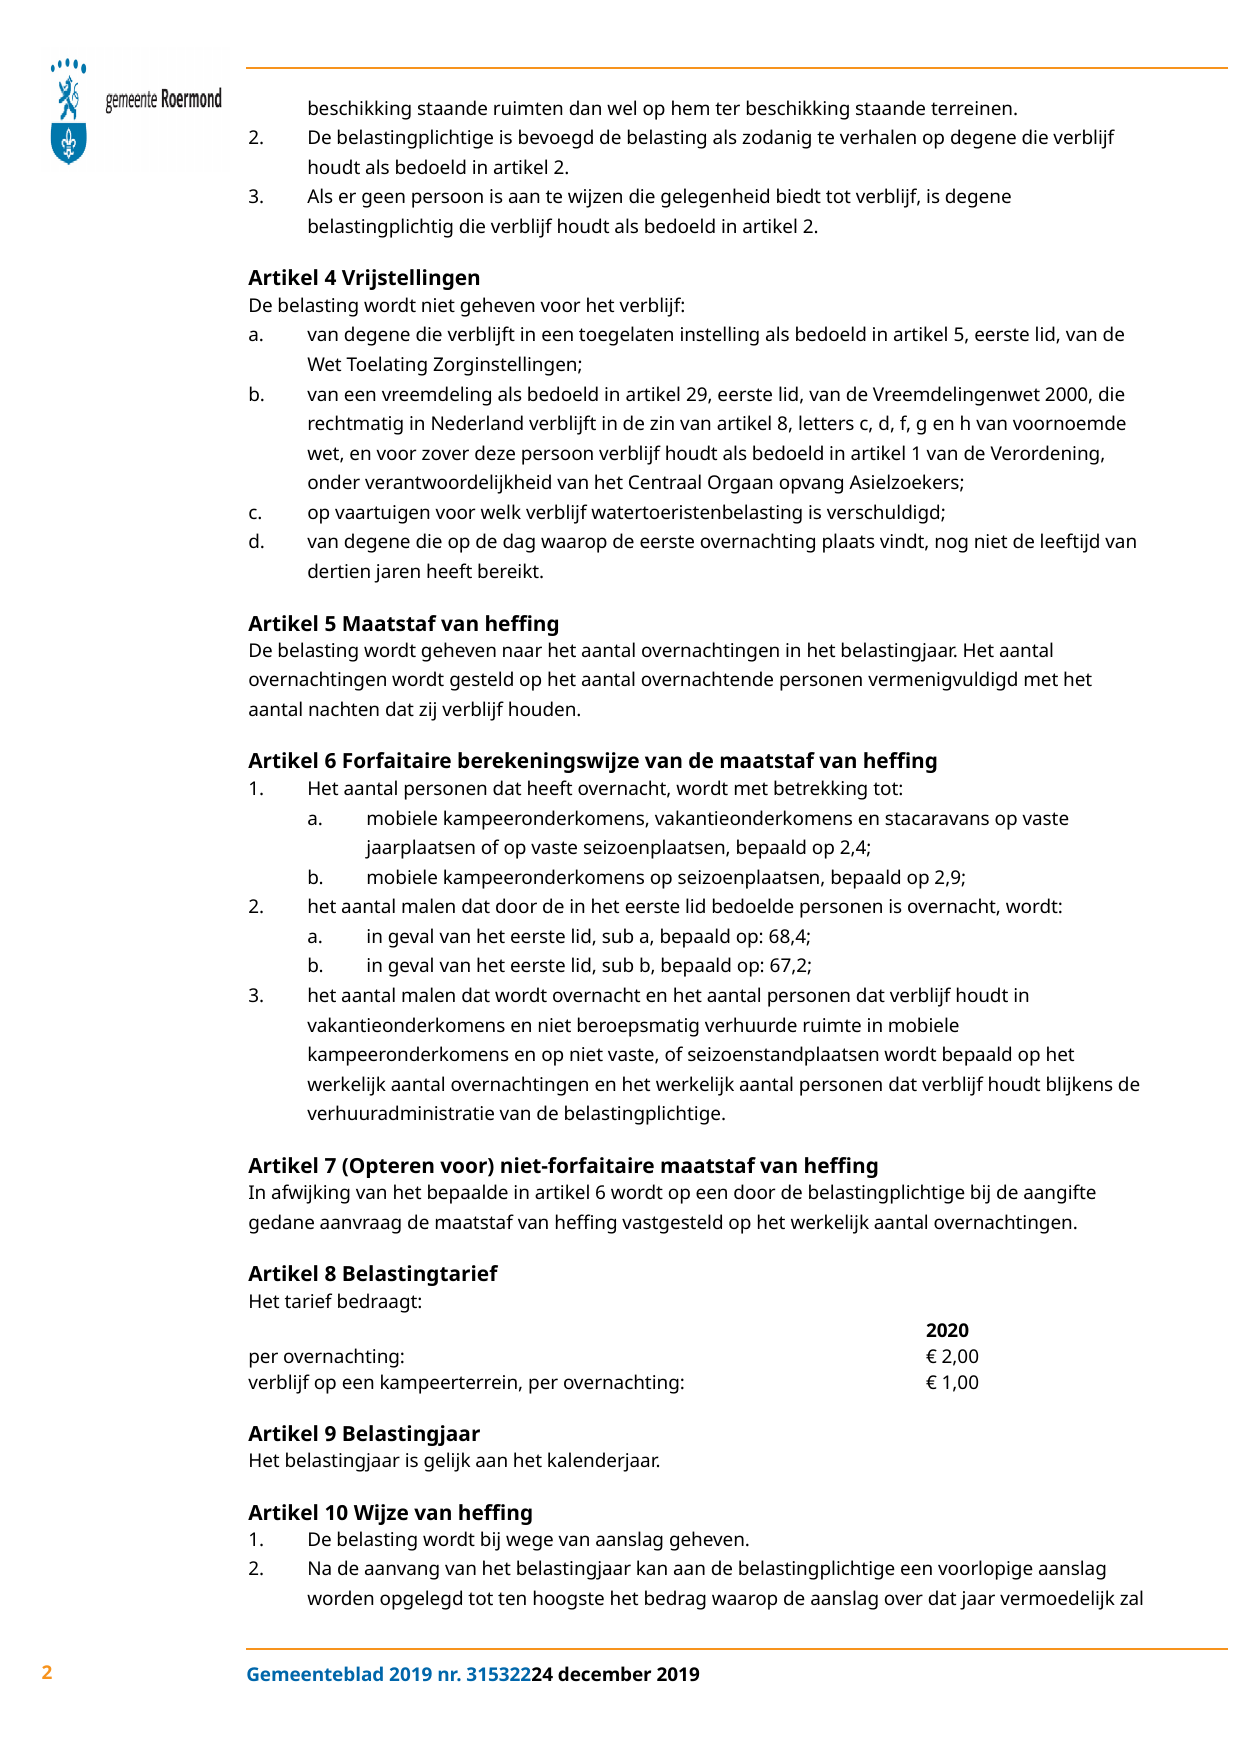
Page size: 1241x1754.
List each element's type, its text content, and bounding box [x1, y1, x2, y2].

list van degene die op de dag waarop de eerste overnachting plaats vindt, nog niet de leeftijd van dertien jaren heeft bereikt. [248, 529, 1152, 584]
text Artikel 5 Maatstaf van heffing [248, 609, 1152, 637]
list beschikking staande ruimten dan wel op hem ter beschikking staande terreinen. [248, 95, 1152, 121]
table_header [248, 1318, 926, 1343]
picture [41, 47, 231, 172]
text De belasting wordt geheven naar het aantal overnachtingen in het belastingjaar. Het aantal overnachtingen wordt gesteld op het aantal overnachtende personen vermenigvuldigd met het aantal nachten dat zij verblijf houden. [248, 637, 1152, 722]
text Artikel 9 Belastingjaar [248, 1419, 1152, 1447]
text Artikel 10 Wijze van heffing [248, 1498, 1152, 1526]
list in geval van het eerste lid, sub b, bepaald op: 67,2; [307, 953, 1152, 978]
list Als er geen persoon is aan te wijzen die gelegenheid biedt tot verblijf, is degene belastingplichtig die verblijf houdt als bedoeld in artikel 2. [248, 183, 1152, 239]
list op vaartuigen voor welk verblijf watertoeristenbelasting is verschuldigd; [248, 499, 1152, 525]
text Artikel 4 Vrijstellingen [248, 263, 1152, 292]
text Artikel 6 Forfaitaire berekeningswijze van de maatstaf van heffing [248, 747, 1152, 775]
text In afwijking van het bepaalde in artikel 6 wordt op een door de belastingplichtige bij de aangifte gedane aanvraag de maatstaf van heffing vastgesteld op het werkelijk aantal overnachtingen. [248, 1179, 1152, 1235]
text Artikel 8 Belastingtarief [248, 1259, 1152, 1288]
list het aantal malen dat wordt overnacht en het aantal personen dat verblijf houdt in vakantieonderkomens en niet beroepsmatig verhuurde ruimte in mobiele kampeeronderkomens en op niet vaste, of seizoenstandplaatsen wordt bepaald op het werkelijk aantal overnachtingen en het werkelijk aantal personen dat verblijf houdt blijkens de verhuuradministratie van de belastingplichtige. [248, 982, 1152, 1126]
list in geval van het eerste lid, sub a, bepaald op: 68,4; [307, 923, 1152, 949]
list Het aantal personen dat heeft overnacht, wordt met betrekking tot: [248, 775, 1152, 801]
list het aantal malen dat door de in het eerste lid bedoelde personen is overnacht, wordt: [248, 893, 1152, 919]
table_cell per overnachting: [248, 1343, 926, 1369]
table_header 2020 [926, 1318, 1152, 1343]
list Na de aanvang van het belastingjaar kan aan de belastingplichtige een voorlopige aanslag worden opgelegd tot ten hoogste het bedrag waarop de aanslag over dat jaar vermoedelijk zal [248, 1556, 1152, 1611]
table_cell verblijf op een kampeerterrein, per overnachting: [248, 1369, 926, 1395]
text Het belastingjaar is gelijk aan het kalenderjaar. [248, 1447, 1152, 1473]
text Het tarief bedraagt: [248, 1288, 1152, 1313]
list van een vreemdeling als bedoeld in artikel 29, eerste lid, van de Vreemdelingenwet 2000, die rechtmatig in Nederland verblijft in de zin van artikel 8, letters c, d, f, g en h van voornoemde wet, en voor zover deze persoon verblijf houdt als bedoeld in artikel 1 van de Verordening, onder verantwoordelijkheid van het Centraal Orgaan opvang Asielzoekers; [248, 381, 1152, 495]
list De belasting wordt bij wege van aanslag geheven. [248, 1526, 1152, 1552]
list De belastingplichtige is bevoegd de belasting als zodanig te verhalen op degene die verblijf houdt als bedoeld in artikel 2. [248, 124, 1152, 180]
list van degene die verblijft in een toegelaten instelling als bedoeld in artikel 5, eerste lid, van de Wet Toelating Zorginstellingen; [248, 322, 1152, 377]
text De belasting wordt niet geheven voor het verblijf: [248, 292, 1152, 318]
table_cell € 2,00 [926, 1343, 1152, 1369]
table_cell € 1,00 [926, 1369, 1152, 1395]
list mobiele kampeeronderkomens, vakantieonderkomens en stacaravans op vaste jaarplaatsen of op vaste seizoenplaatsen, bepaald op 2,4; [307, 805, 1152, 860]
text Artikel 7 (Opteren voor) niet-forfaitaire maatstaf van heffing [248, 1151, 1152, 1179]
list mobiele kampeeronderkomens op seizoenplaatsen, bepaald op 2,9; [307, 864, 1152, 889]
